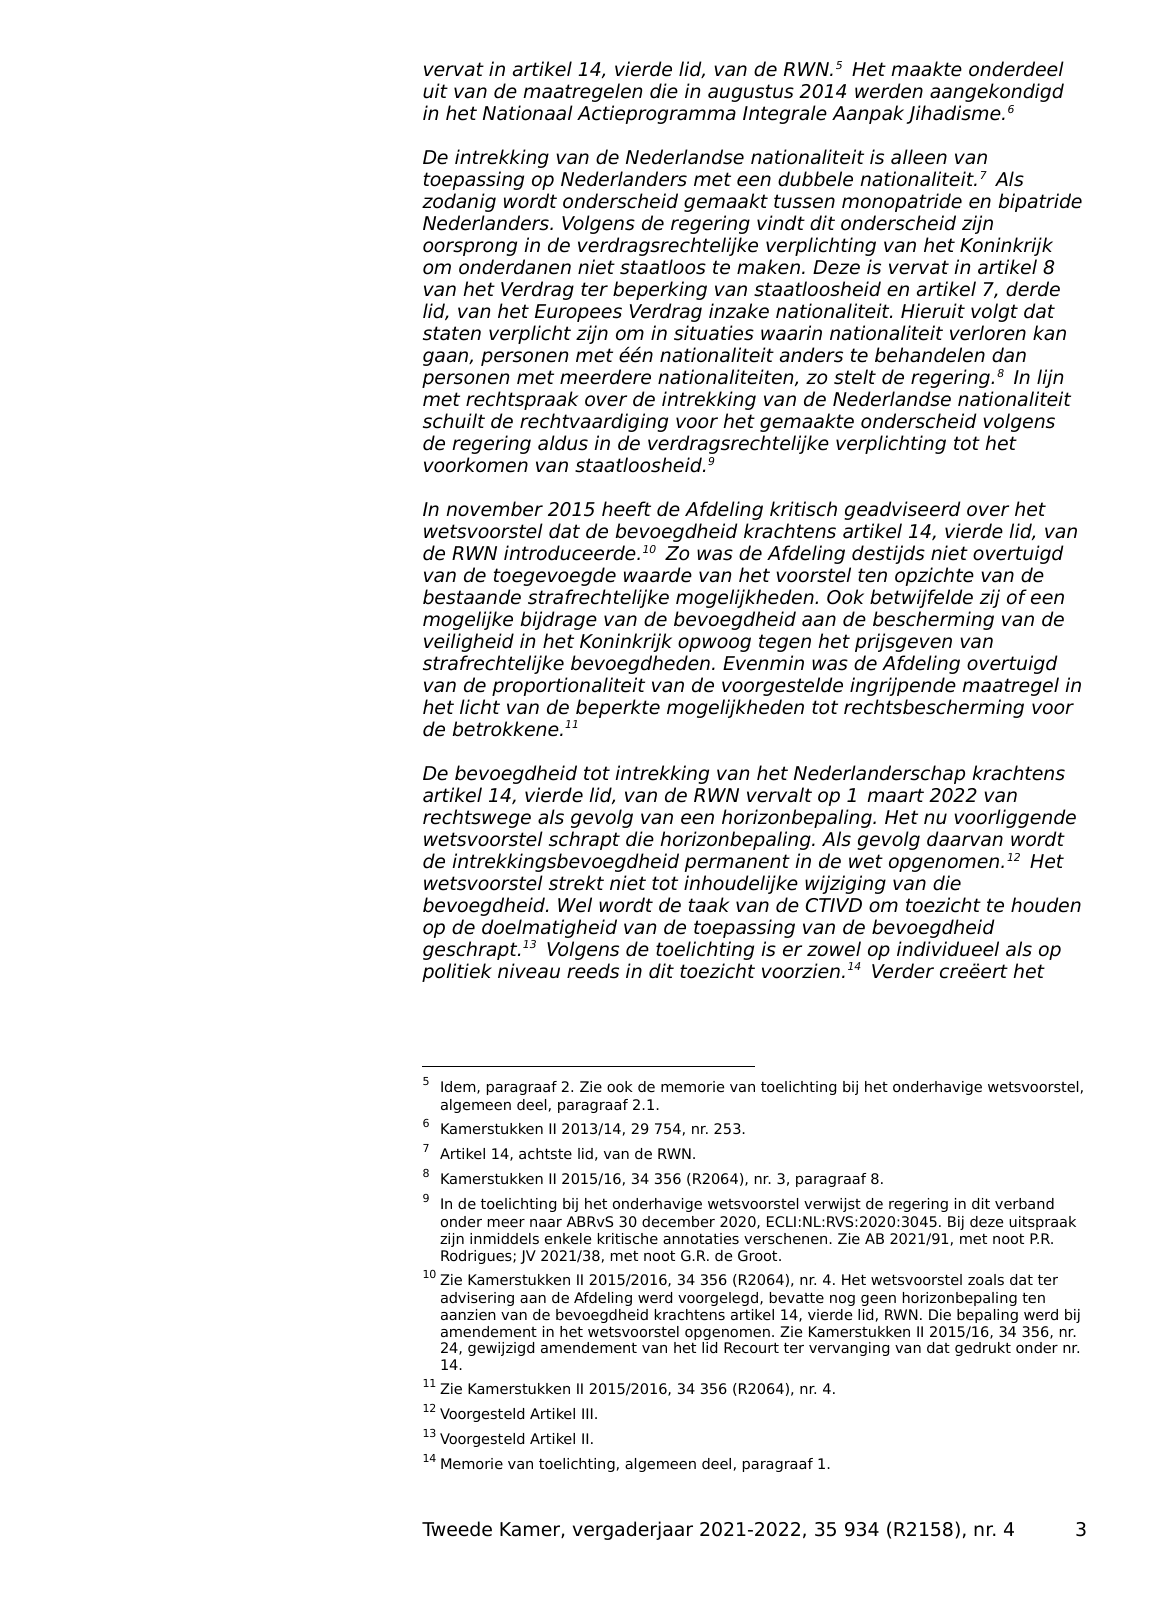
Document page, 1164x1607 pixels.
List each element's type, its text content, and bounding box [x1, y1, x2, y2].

text Memorie van toelichting, algemeen deel, paragraaf 1. [422, 1452, 1087, 1474]
text Artikel 14, achtste lid, van de RWN. [422, 1142, 1087, 1164]
text De intrekking van de Nederlandse nationaliteit is alleen van toepassing op Nederlanders met een dubbele nationaliteit. Als zodanig wordt onderscheid gemaakt tussen monopatride en bipatride Nederlanders. Volgens de regering vindt dit onderscheid zijn oorsprong in de verdragsrechtelijke verplichting van het Koninkrijk om onderdanen niet staatloos te maken. Deze is vervat in artikel 8 van het Verdrag ter beperking van staatloosheid en artikel 7, derde lid, van het Europees Verdrag inzake nationaliteit. Hieruit volgt dat staten verplicht zijn om in situaties waarin nationaliteit verloren kan gaan, personen met één nationaliteit anders te behandelen dan personen met meerdere nationaliteiten, zo stelt de regering. In lijn met rechtspraak over de intrekking van de Nederlandse nationaliteit schuilt de rechtvaardiging voor het gemaakte onderscheid volgens de regering aldus in de verdragsrechtelijke verplichting tot het voorkomen van staatloosheid. [422, 147, 1087, 477]
text Voorgesteld Artikel II. [422, 1427, 1087, 1449]
text Kamerstukken II 2013/14, 29 754, nr. 253. [422, 1117, 1087, 1139]
text In de toelichting bij het onderhavige wetsvoorstel verwijst de regering in dit verband onder meer naar ABRvS 30 december 2020, ECLI:NL:RVS:2020:3045. Bij deze uitspraak zijn inmiddels enkele kritische annotaties verschenen. Zie AB 2021/91, met noot P.R. Rodrigues; JV 2021/38, met noot G.R. de Groot. [422, 1192, 1087, 1265]
text Voorgesteld Artikel III. [422, 1402, 1087, 1424]
text Kamerstukken II 2015/16, 34 356 (R2064), nr. 3, paragraaf 8. [422, 1167, 1087, 1189]
text In november 2015 heeft de Afdeling kritisch geadviseerd over het wetsvoorstel dat de bevoegdheid krachtens artikel 14, vierde lid, van de RWN introduceerde. Zo was de Afdeling destijds niet overtuigd van de toegevoegde waarde van het voorstel ten opzichte van de bestaande strafrechtelijke mogelijkheden. Ook betwijfelde zij of een mogelijke bijdrage van de bevoegdheid aan de bescherming van de veiligheid in het Koninkrijk opwoog tegen het prijsgeven van strafrechtelijke bevoegdheden. Evenmin was de Afdeling overtuigd van de proportionaliteit van de voorgestelde ingrijpende maatregel in het licht van de beperkte mogelijkheden tot rechtsbescherming voor de betrokkene. [422, 499, 1087, 741]
text Idem, paragraaf 2. Zie ook de memorie van toelichting bij het onderhavige wetsvoorstel, algemeen deel, paragraaf 2.1. [422, 1075, 1087, 1114]
text vervat in artikel 14, vierde lid, van de RWN. Het maakte onderdeel uit van de maatregelen die in augustus 2014 werden aangekondigd in het Nationaal Actieprogramma Integrale Aanpak Jihadisme. [422, 59, 1087, 125]
text Zie Kamerstukken II 2015/2016, 34 356 (R2064), nr. 4. Het wetsvoorstel zoals dat ter advisering aan de Afdeling werd voorgelegd, bevatte nog geen horizonbepaling ten aanzien van de bevoegdheid krachtens artikel 14, vierde lid, RWN. Die bepaling werd bij amendement in het wetsvoorstel opgenomen. Zie Kamerstukken II 2015/16, 34 356, nr. 24, gewijzigd amendement van het lid Recourt ter vervanging van dat gedrukt onder nr. 14. [422, 1268, 1087, 1374]
text De bevoegdheid tot intrekking van het Nederlanderschap krachtens artikel 14, vierde lid, van de RWN vervalt op 1 maart 2022 van rechtswege als gevolg van een horizonbepaling. Het nu voorliggende wetsvoorstel schrapt die horizonbepaling. Als gevolg daarvan wordt de intrekkingsbevoegdheid permanent in de wet opgenomen. Het wetsvoorstel strekt niet tot inhoudelijke wijziging van die bevoegdheid. Wel wordt de taak van de CTIVD om toezicht te houden op de doelmatigheid van de toepassing van de bevoegdheid geschrapt. Volgens de toelichting is er zowel op individueel als op politiek niveau reeds in dit toezicht voorzien. Verder creëert het [422, 763, 1087, 983]
text Zie Kamerstukken II 2015/2016, 34 356 (R2064), nr. 4. [422, 1377, 1087, 1399]
